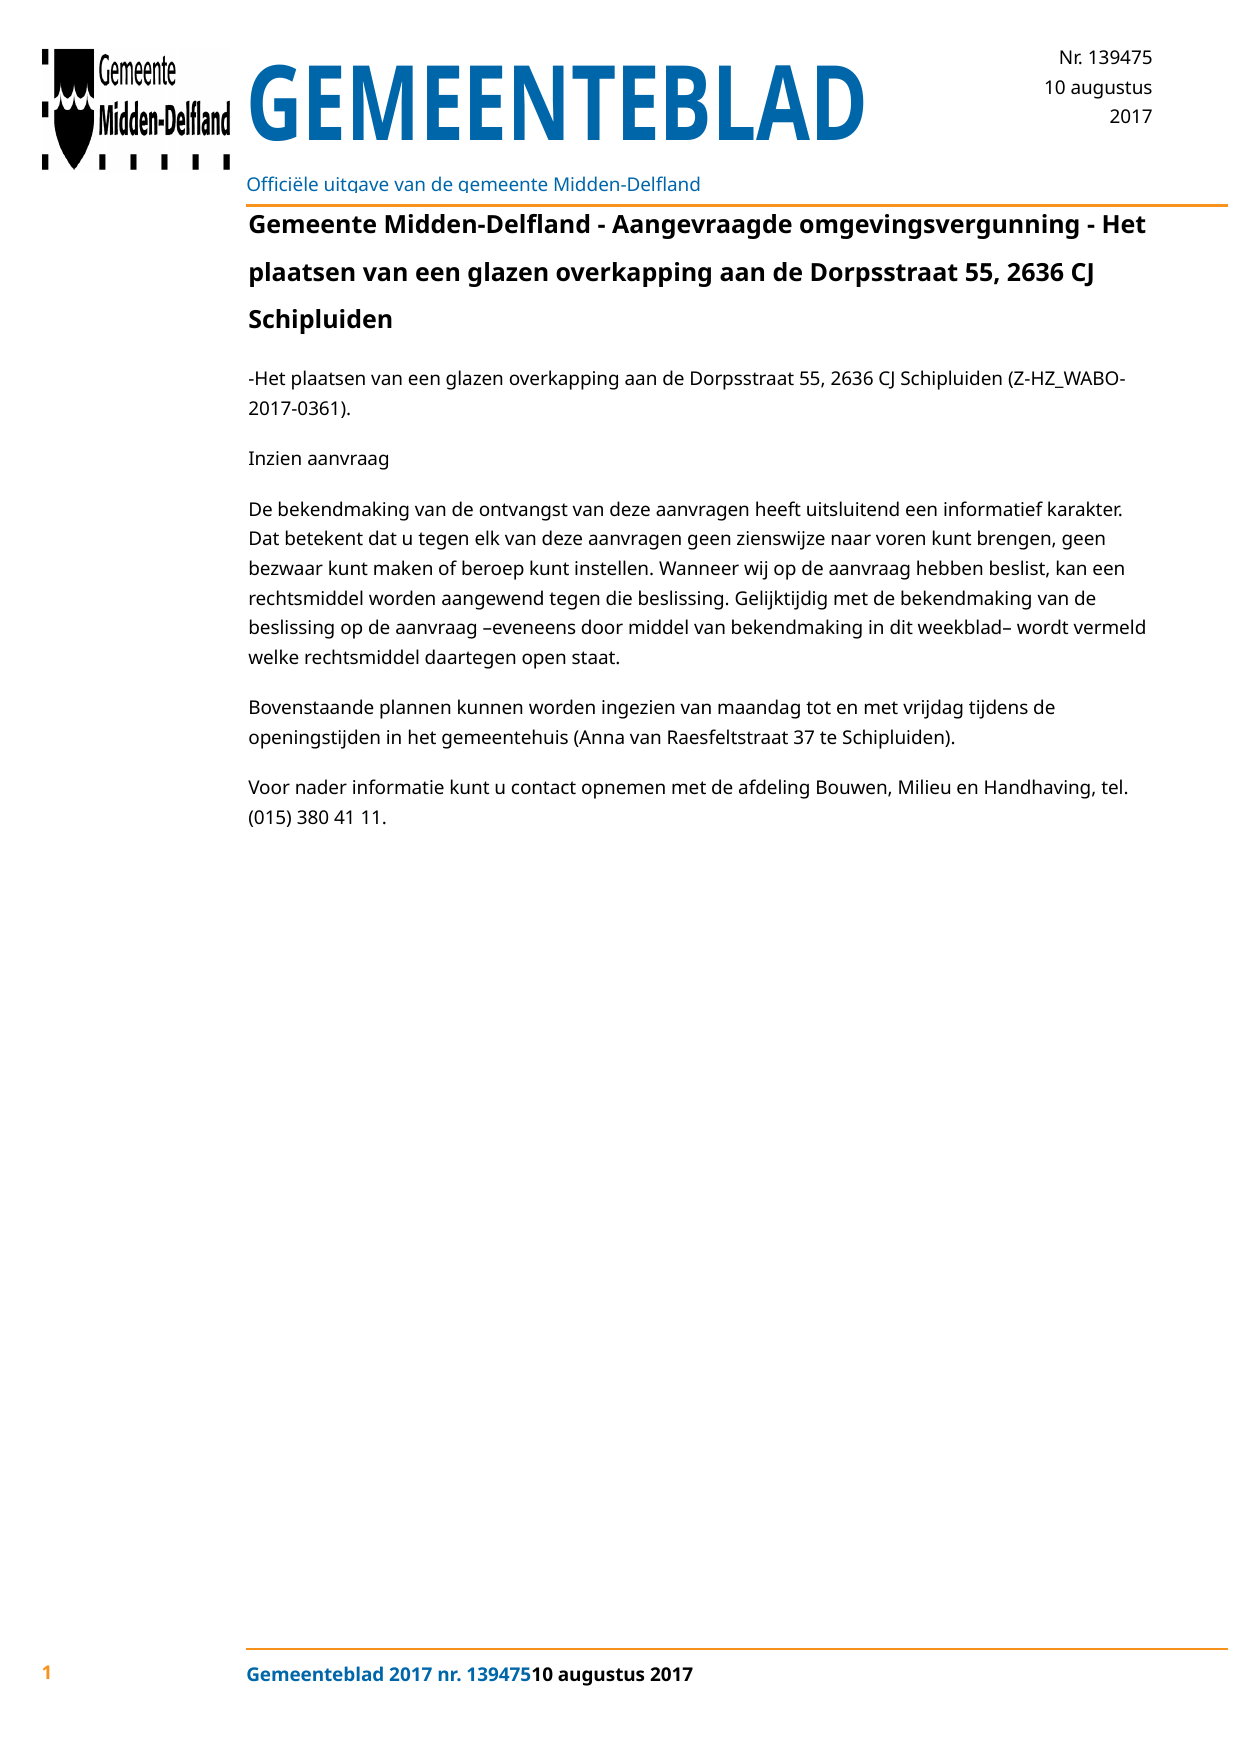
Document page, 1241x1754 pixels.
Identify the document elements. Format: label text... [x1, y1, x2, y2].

text Voor nader informatie kunt u contact opnemen met de afdeling Bouwen, Milieu en Handhaving, tel. (015) 380 41 11. [248, 774, 1152, 829]
text Gemeente Midden-Delfland - Aangevraagde omgevingsvergunning - Het plaatsen van een glazen overkapping aan de Dorpsstraat 55, 2636 CJ Schipluiden [248, 207, 1152, 336]
picture [41, 47, 231, 172]
text De bekendmaking van de ontvangst van deze aanvragen heeft uitsluitend een informatief karakter. Dat betekent dat u tegen elk van deze aanvragen geen zienswijze naar voren kunt brengen, geen bezwaar kunt maken of beroep kunt instellen. Wanneer wij op de aanvraag hebben beslist, kan een rechtsmiddel worden aangewend tegen die beslissing. Gelijktijdig met de bekendmaking van de beslissing op de aanvraag –eveneens door middel van bekendmaking in dit weekblad– wordt vermeld welke rechtsmiddel daartegen open staat. [248, 496, 1152, 669]
text -Het plaatsen van een glazen overkapping aan de Dorpsstraat 55, 2636 CJ Schipluiden (Z-HZ_WABO-2017-0361). [248, 366, 1152, 421]
text Inzien aanvraag [248, 446, 1152, 471]
text Bovenstaande plannen kunnen worden ingezien van maandag tot en met vrijdag tijdens de openingstijden in het gemeentehuis (Anna van Raesfeltstraat 37 te Schipluiden). [248, 694, 1152, 749]
